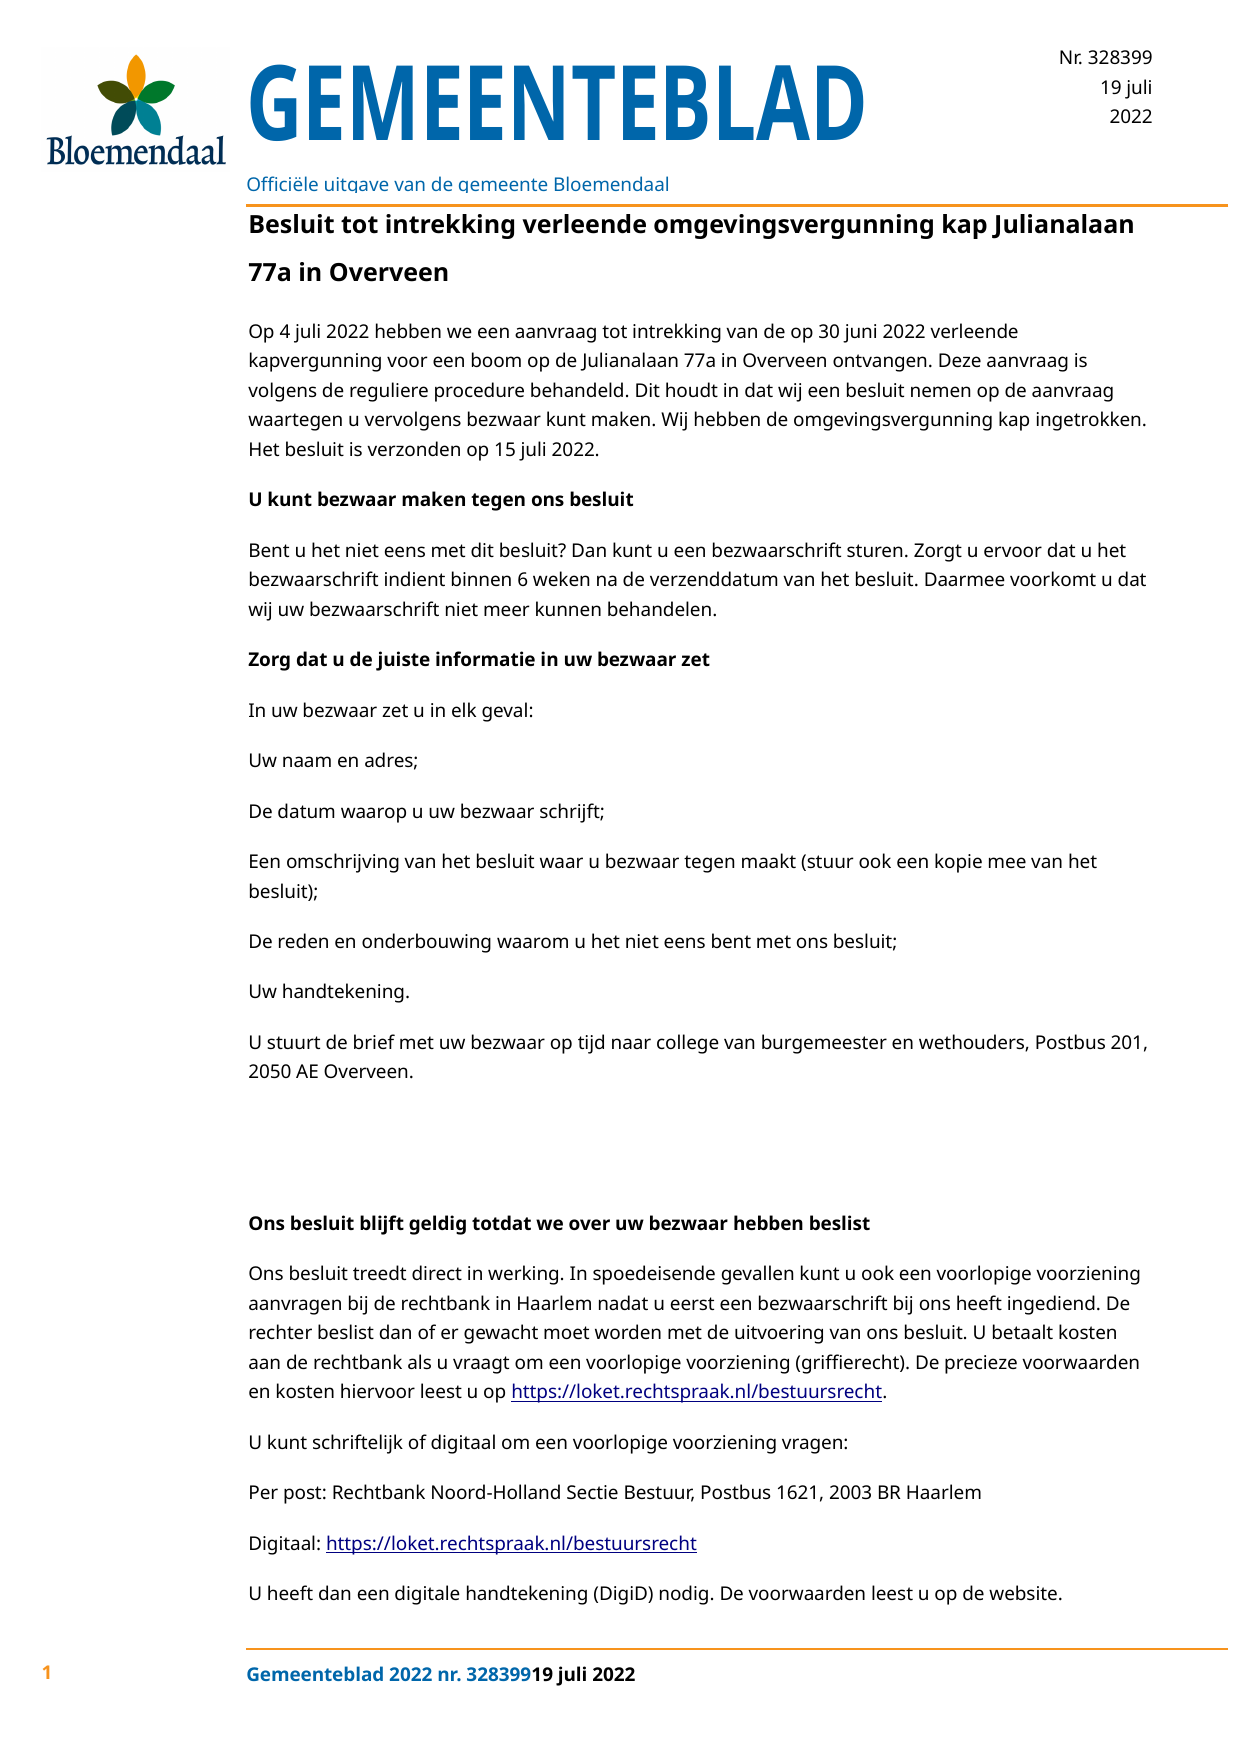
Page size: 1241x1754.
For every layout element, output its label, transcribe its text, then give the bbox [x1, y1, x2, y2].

text U stuurt de brief met uw bezwaar op tijd naar college van burgemeester en wethouders, Postbus 201, 2050 AE Overveen. [248, 1029, 1152, 1084]
text De reden en onderbouwing waarom u het niet eens bent met ons besluit; [248, 928, 1152, 954]
text Per post: Rechtbank Noord-Holland Sectie Bestuur, Postbus 1621, 2003 BR Haarlem [248, 1479, 1152, 1505]
text In uw bezwaar zet u in elk geval: [248, 697, 1152, 723]
text Digitaal: https://loket.rechtspraak.nl/bestuursrecht [248, 1530, 1152, 1556]
text U kunt bezwaar maken tegen ons besluit [248, 487, 1152, 512]
text Bent u het niet eens met dit besluit? Dan kunt u een bezwaarschrift sturen. Zorgt u ervoor dat u het bezwaarschrift indient binnen 6 weken na de verzenddatum van het besluit. Daarmee voorkomt u dat wij uw bezwaarschrift niet meer kunnen behandelen. [248, 537, 1152, 622]
text De datum waarop u uw bezwaar schrijft; [248, 798, 1152, 824]
text Uw handtekening. [248, 979, 1152, 1004]
text Ons besluit treedt direct in werking. In spoedeisende gevallen kunt u ook een voorlopige voorziening aanvragen bij de rechtbank in Haarlem nadat u eerst een bezwaarschrift bij ons heeft ingediend. De rechter beslist dan of er gewacht moet worden met de uitvoering van ons besluit. U betaalt kosten aan de rechtbank als u vraagt om een voorlopige voorziening (griffierecht). De precieze voorwaarden en kosten hiervoor leest u op https://loket.rechtspraak.nl/bestuursrecht. [248, 1260, 1152, 1404]
text Een omschrijving van het besluit waar u bezwaar tegen maakt (stuur ook een kopie mee van het besluit); [248, 848, 1152, 904]
text Besluit tot intrekking verleende omgevingsvergunning kap Julianalaan 77a in Overveen [248, 207, 1152, 288]
text Uw naam en adres; [248, 747, 1152, 773]
text U kunt schriftelijk of digitaal om een voorlopige voorziening vragen: [248, 1429, 1152, 1455]
text Zorg dat u de juiste informatie in uw bezwaar zet [248, 647, 1152, 672]
text U heeft dan een digitale handtekening (DigiD) nodig. De voorwaarden leest u op de website. [248, 1580, 1152, 1606]
text Ons besluit blijft geldig totdat we over uw bezwaar hebben beslist [248, 1210, 1152, 1236]
picture [41, 47, 231, 172]
text Op 4 juli 2022 hebben we een aanvraag tot intrekking van de op 30 juni 2022 verleende kapvergunning voor een boom op de Julianalaan 77a in Overveen ontvangen. Deze aanvraag is volgens de reguliere procedure behandeld. Dit houdt in dat wij een besluit nemen op de aanvraag waartegen u vervolgens bezwaar kunt maken. Wij hebben de omgevingsvergunning kap ingetrokken. Het besluit is verzonden op 15 juli 2022. [248, 318, 1152, 462]
